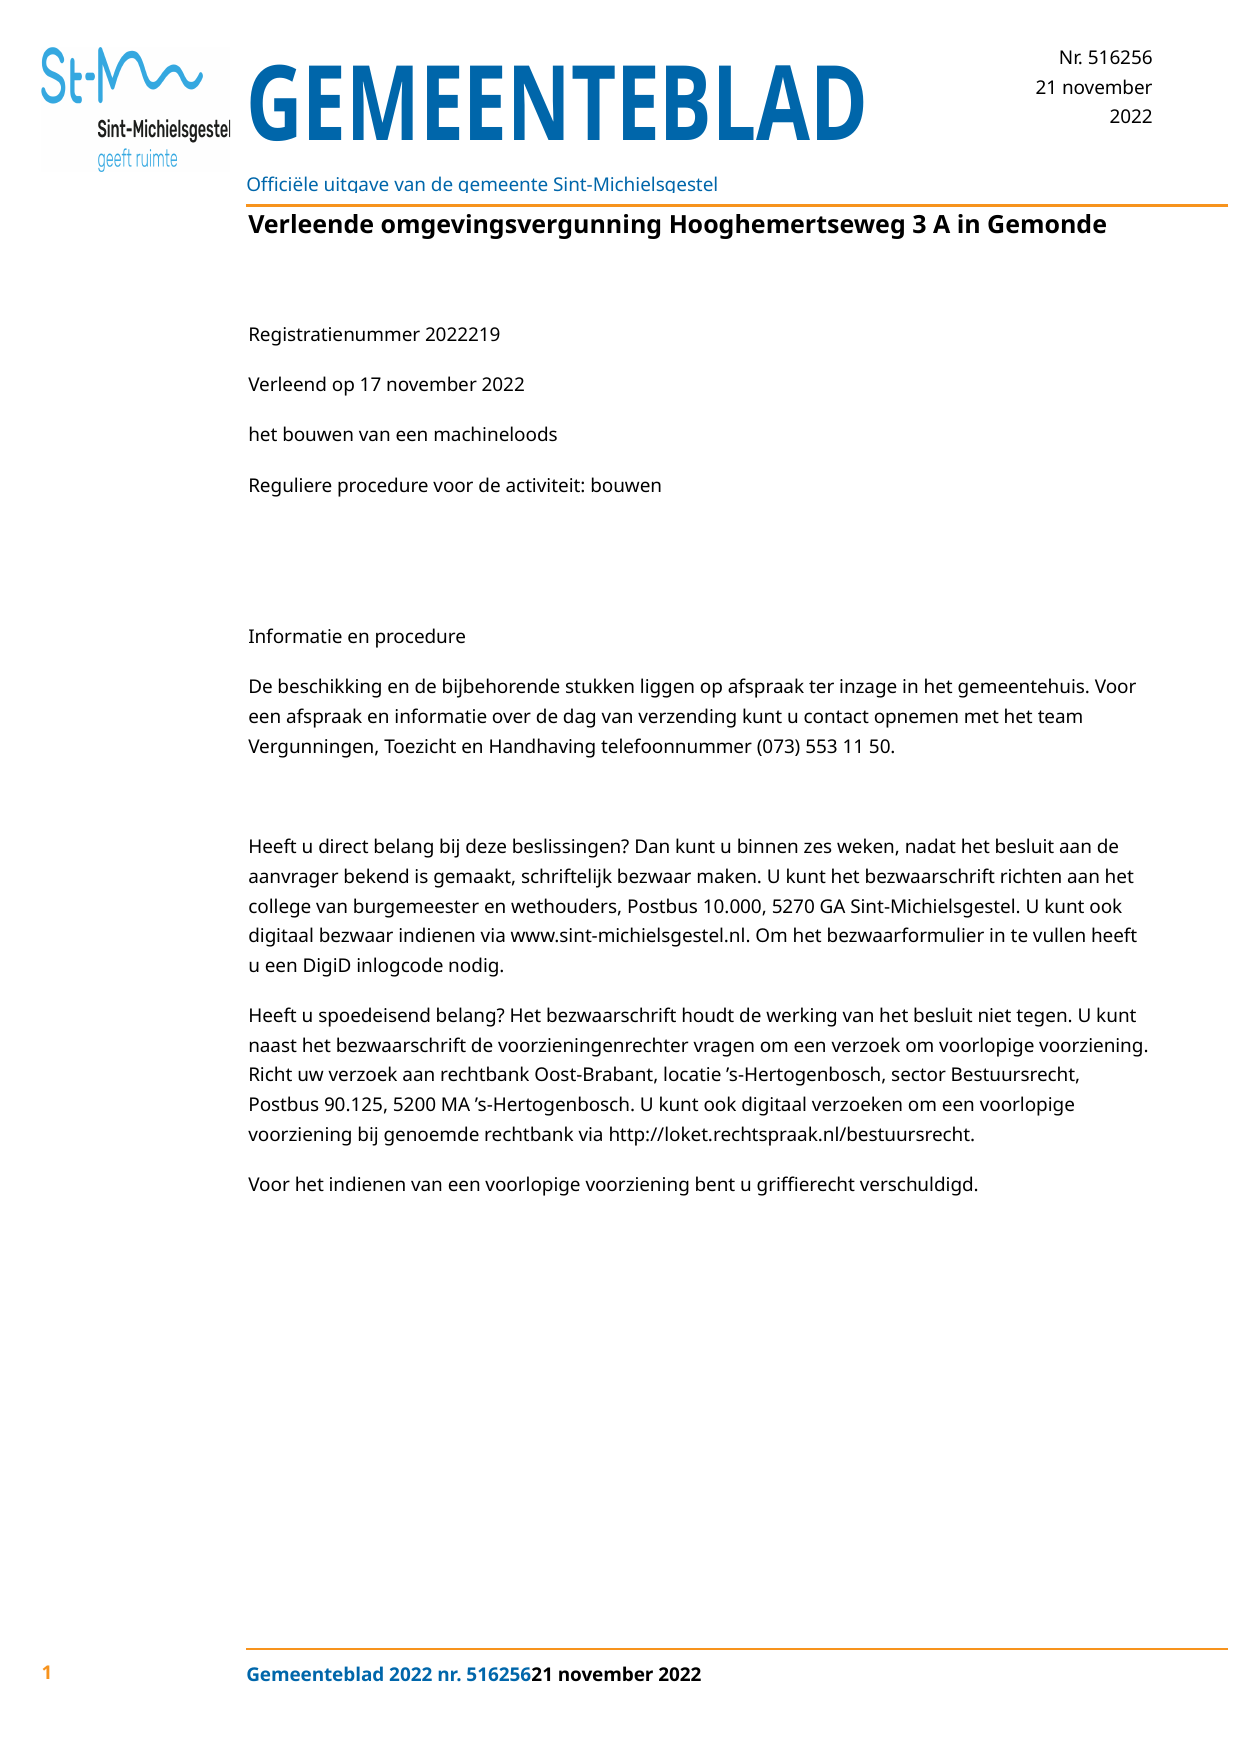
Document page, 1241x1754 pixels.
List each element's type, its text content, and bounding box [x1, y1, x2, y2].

text De beschikking en de bijbehorende stukken liggen op afspraak ter inzage in het gemeentehuis. Voor een afspraak en informatie over de dag van verzending kunt u contact opnemen met het team Vergunningen, Toezicht en Handhaving telefoonnummer (073) 553 11 50. [248, 674, 1152, 758]
text het bouwen van een machineloods [248, 422, 1152, 447]
text Registratienummer 2022219 [248, 321, 1152, 346]
text Verleend op 17 november 2022 [248, 371, 1152, 397]
picture [41, 47, 231, 172]
text Verleende omgevingsvergunning Hooghemertseweg 3 A in Gemonde [248, 207, 1152, 241]
text Voor het indienen van een voorlopige voorziening bent u griffierecht verschuldigd. [248, 1171, 1152, 1197]
text Reguliere procedure voor de activiteit: bouwen [248, 472, 1152, 498]
text Heeft u direct belang bij deze beslissingen? Dan kunt u binnen zes weken, nadat het besluit aan de aanvrager bekend is gemaakt, schriftelijk bezwaar maken. U kunt het bezwaarschrift richten aan het college van burgemeester en wethouders, Postbus 10.000, 5270 GA Sint-Michielsgestel. U kunt ook digitaal bezwaar indienen via www.sint-michielsgestel.nl. Om het bezwaarformulier in te vullen heeft u een DigiD inlogcode nodig. [248, 834, 1152, 978]
text Heeft u spoedeisend belang? Het bezwaarschrift houdt de werking van het besluit niet tegen. U kunt naast het bezwaarschrift de voorzieningenrechter vragen om een verzoek om voorlopige voorziening. Richt uw verzoek aan rechtbank Oost-Brabant, locatie ’s-Hertogenbosch, sector Bestuursrecht, Postbus 90.125, 5200 MA ’s-Hertogenbosch. U kunt ook digitaal verzoeken om een voorlopige voorziening bij genoemde rechtbank via http://loket.rechtspraak.nl/bestuursrecht. [248, 1002, 1152, 1146]
text Informatie en procedure [248, 623, 1152, 649]
